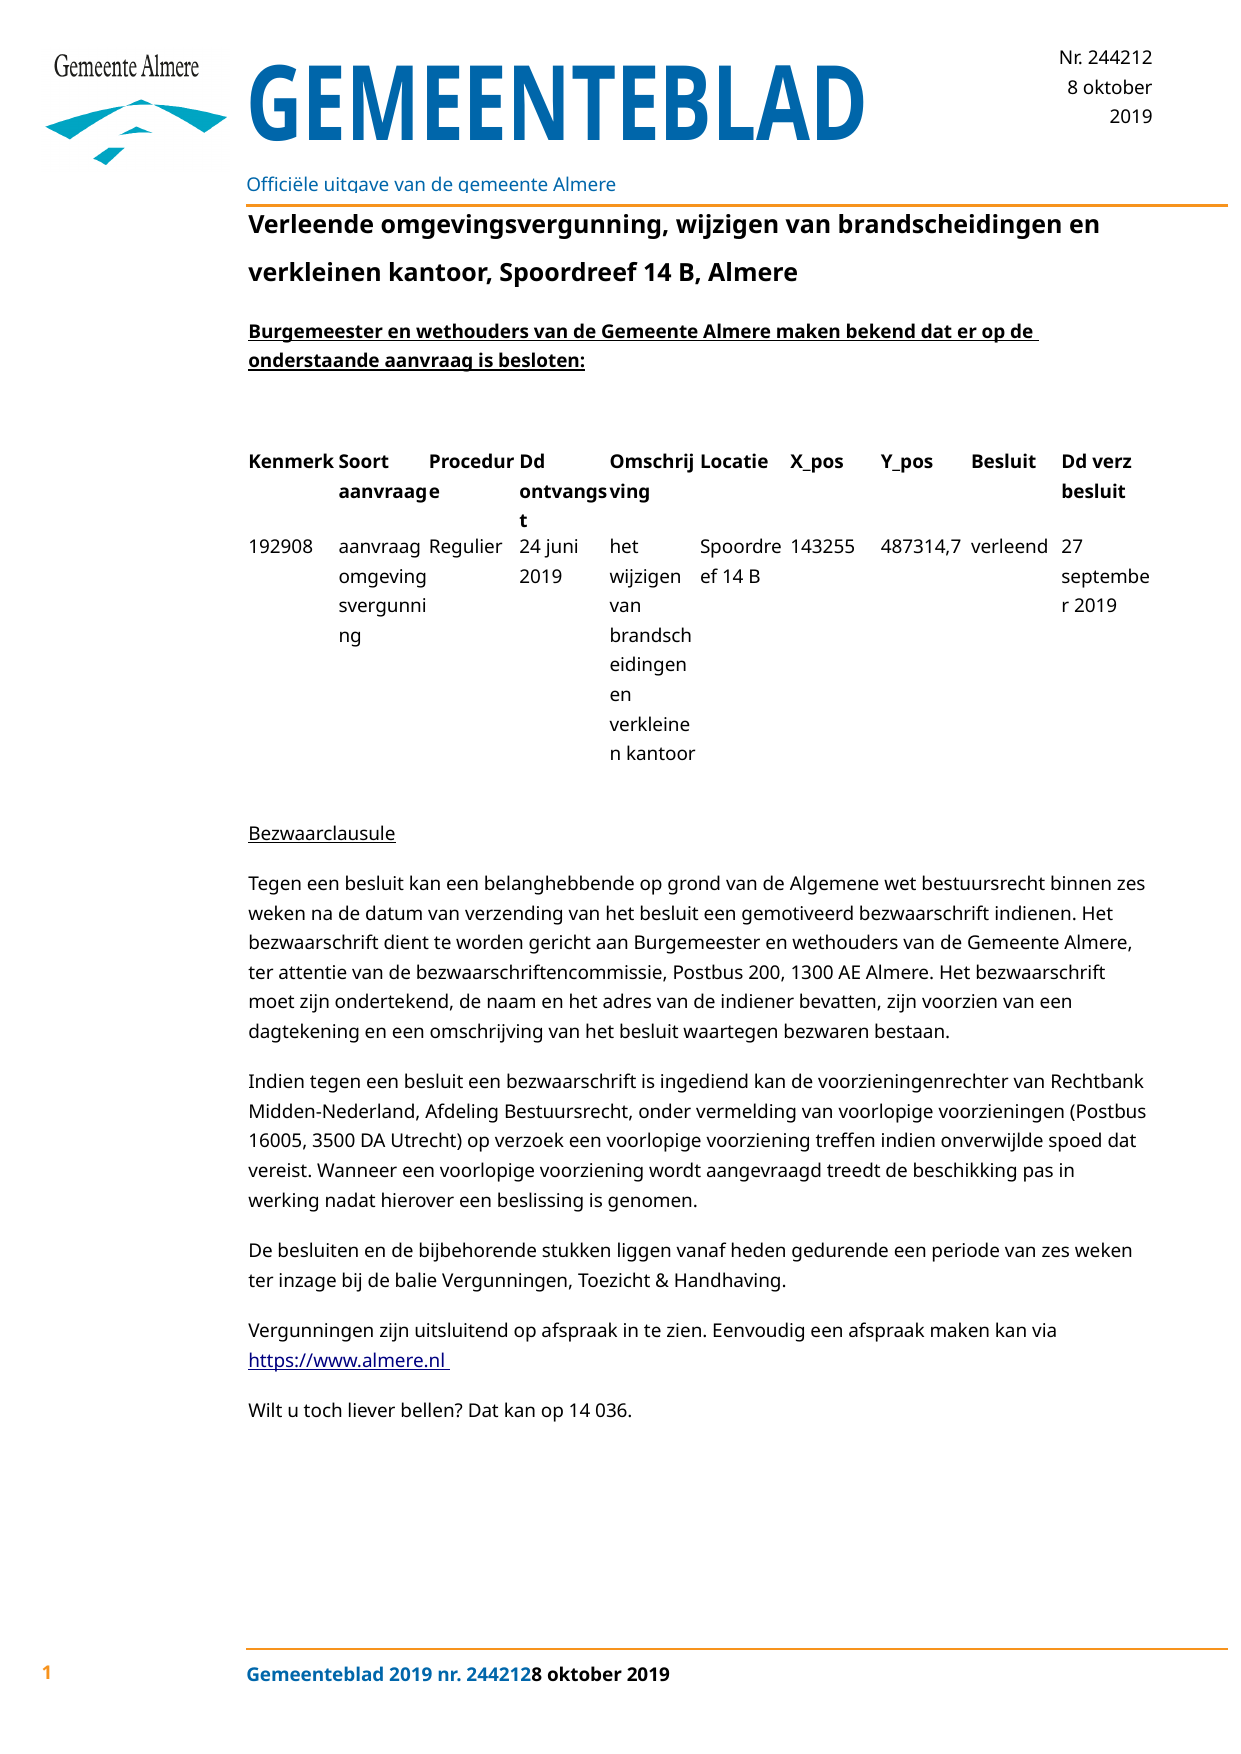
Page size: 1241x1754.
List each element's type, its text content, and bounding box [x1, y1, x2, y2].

text Verleende omgevingsvergunning, wijzigen van brandscheidingen en verkleinen kantoor, Spoordreef 14 B, Almere [248, 207, 1152, 288]
text Bezwaarclausule [248, 820, 1152, 846]
table_header Dd verz besluit [1061, 449, 1152, 533]
table_header Omschrijving [609, 449, 700, 533]
text Wilt u toch liever bellen? Dat kan op 14 036. [248, 1397, 1152, 1423]
table_cell 27 september 2019 [1061, 533, 1152, 766]
text Burgemeester en wethouders van de Gemeente Almere maken bekend dat er op de onderstaande aanvraag is besloten: [248, 318, 1152, 373]
text Tegen een besluit kan een belanghebbende op grond van de Algemene wet bestuursrecht binnen zes weken na de datum van verzending van het besluit een gemotiveerd bezwaarschrift indienen. Het bezwaarschrift dient te worden gericht aan Burgemeester en wethouders van de Gemeente Almere, ter attentie van de bezwaarschriftencommissie, Postbus 200, 1300 AE Almere. Het bezwaarschrift moet zijn ondertekend, de naam en het adres van de indiener bevatten, zijn voorzien van een dagtekening en een omschrijving van het besluit waartegen bezwaren bestaan. [248, 870, 1152, 1044]
text Indien tegen een besluit een bezwaarschrift is ingediend kan de voorzieningenrechter van Rechtbank Midden-Nederland, Afdeling Bestuursrecht, onder vermelding van voorlopige voorzieningen (Postbus 16005, 3500 DA Utrecht) op verzoek een voorlopige voorziening treffen indien onverwijlde spoed dat vereist. Wanneer een voorlopige voorziening wordt aangevraagd treedt de beschikking pas in werking nadat hierover een beslissing is genomen. [248, 1068, 1152, 1213]
table_header Besluit [971, 449, 1061, 533]
table_header X_pos [790, 449, 881, 533]
table_header Locatie [700, 449, 790, 533]
table_cell 192908 [248, 533, 338, 766]
table_cell Spoordreef 14 B [700, 533, 790, 766]
table_cell Regulier [429, 533, 519, 766]
table_header Procedure [429, 449, 519, 533]
table_cell aanvraag omgevingsvergunning [338, 533, 429, 766]
text Vergunningen zijn uitsluitend op afspraak in te zien. Eenvoudig een afspraak maken kan via https://www.almere.nl [248, 1317, 1152, 1373]
table_cell het wijzigen van brandscheidingen en verkleinen kantoor [609, 533, 700, 766]
table_cell verleend [971, 533, 1061, 766]
table_header Soort aanvraag [338, 449, 429, 533]
text De besluiten en de bijbehorende stukken liggen vanaf heden gedurende een periode van zes weken ter inzage bij de balie Vergunningen, Toezicht & Handhaving. [248, 1237, 1152, 1293]
table_header Y_pos [881, 449, 971, 533]
table_cell 24 juni 2019 [519, 533, 609, 766]
picture [41, 47, 231, 172]
table_header Kenmerk [248, 449, 338, 533]
table_cell 487314,7 [881, 533, 971, 766]
table_header Dd ontvangst [519, 449, 609, 533]
table_cell 143255 [790, 533, 881, 766]
